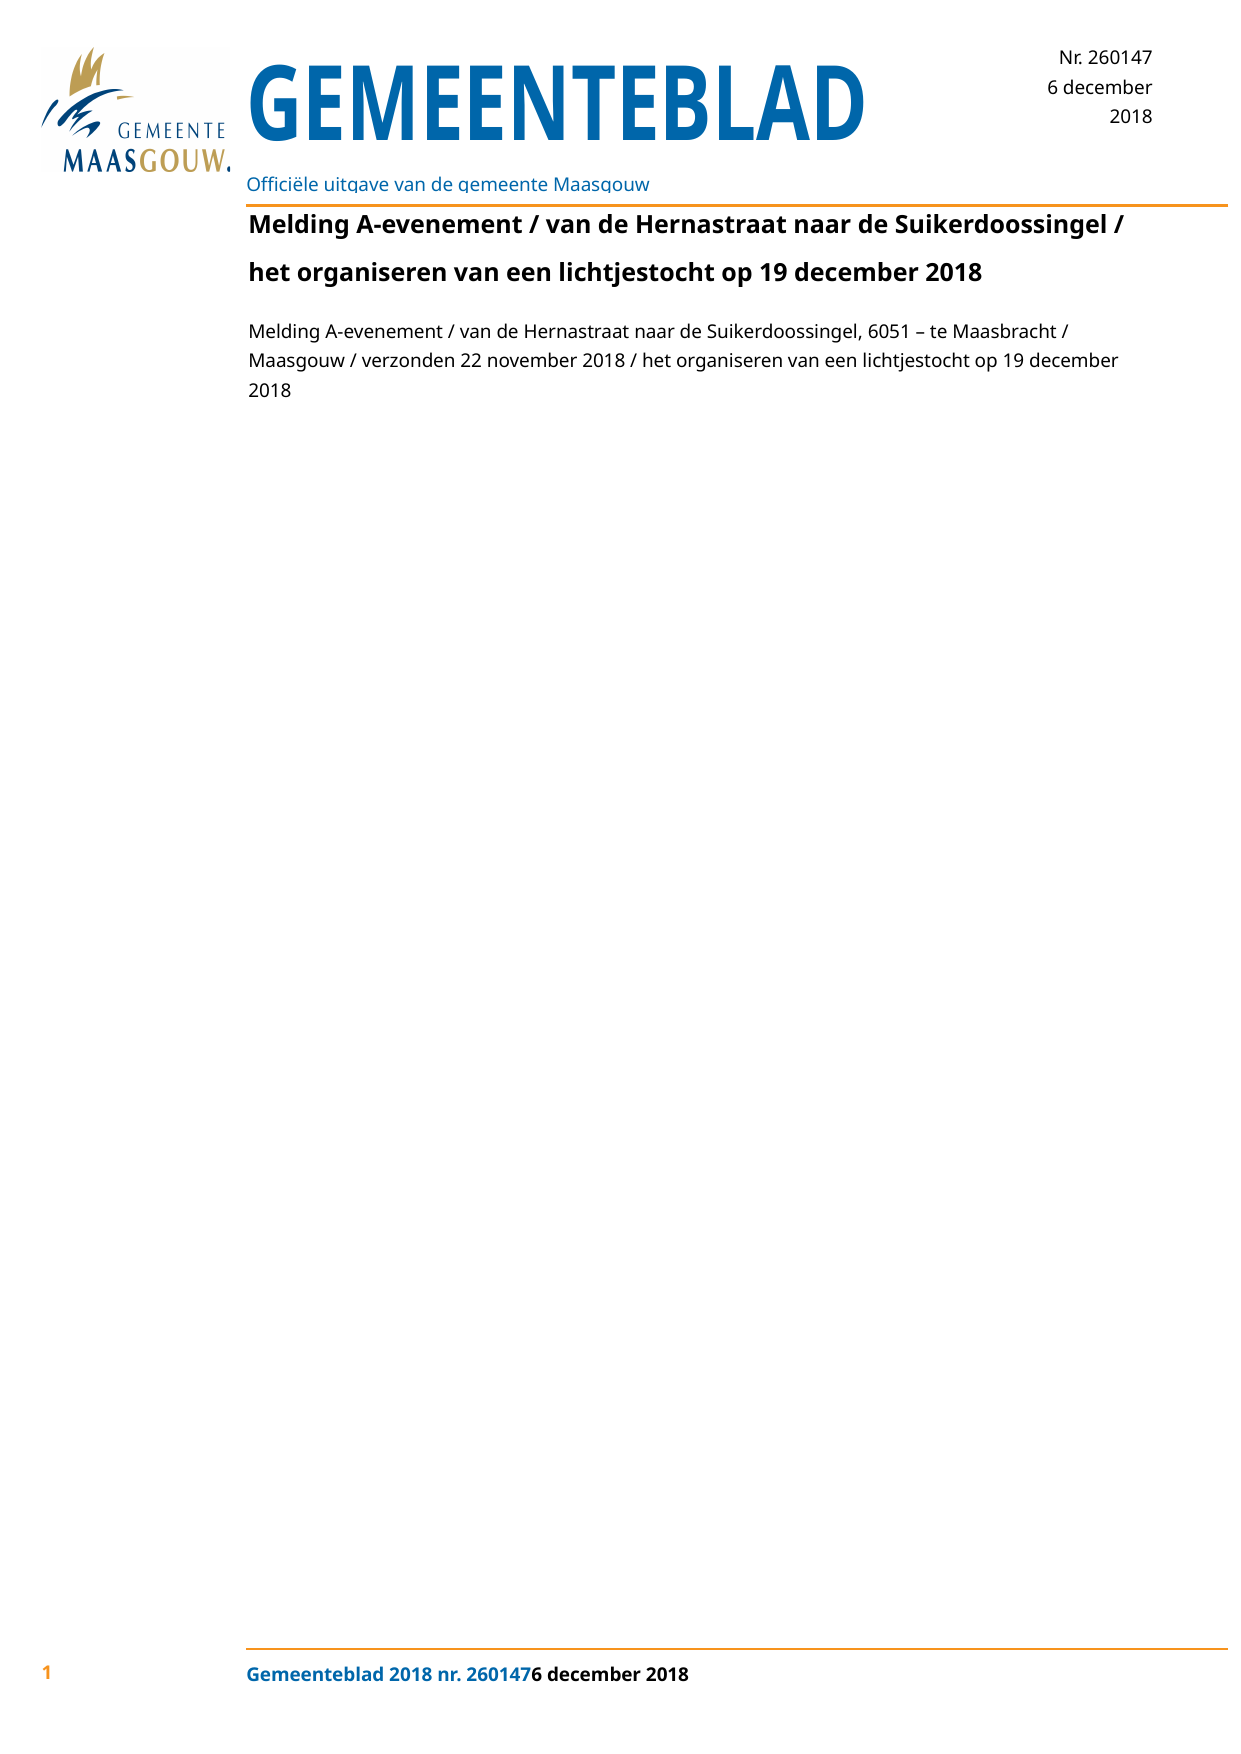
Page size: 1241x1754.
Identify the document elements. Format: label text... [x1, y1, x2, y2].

picture [41, 47, 231, 172]
text Melding A-evenement / van de Hernastraat naar de Suikerdoossingel / het organiseren van een lichtjestocht op 19 december 2018 [248, 207, 1152, 288]
text Melding A-evenement / van de Hernastraat naar de Suikerdoossingel, 6051 – te Maasbracht / Maasgouw / verzonden 22 november 2018 / het organiseren van een lichtjestocht op 19 december 2018 [248, 318, 1152, 403]
